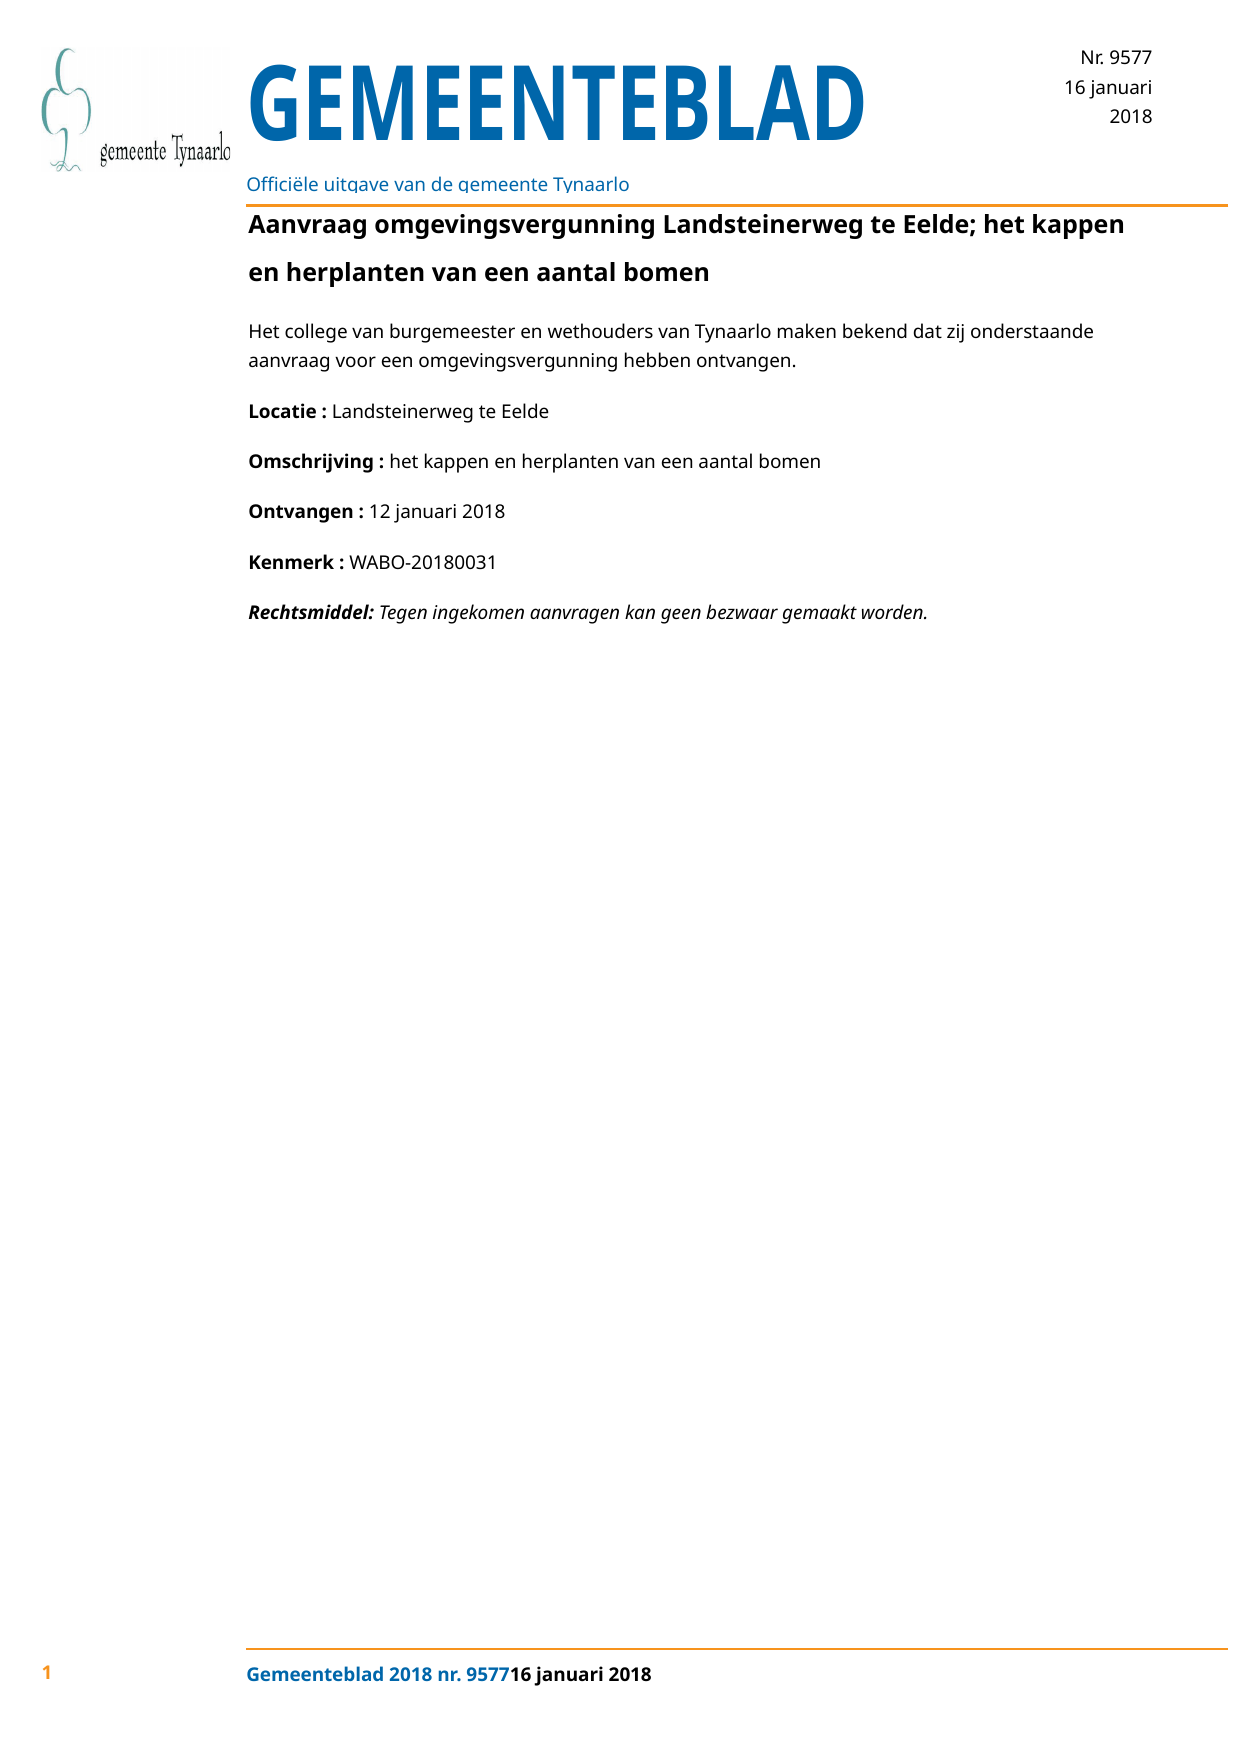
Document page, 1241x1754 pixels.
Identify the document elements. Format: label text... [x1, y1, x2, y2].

text Het college van burgemeester en wethouders van Tynaarlo maken bekend dat zij onderstaande aanvraag voor een omgevingsvergunning hebben ontvangen. [248, 318, 1152, 373]
text Aanvraag omgevingsvergunning Landsteinerweg te Eelde; het kappen en herplanten van een aantal bomen [248, 207, 1152, 288]
picture [41, 47, 231, 172]
text Rechtsmiddel: Tegen ingekomen aanvragen kan geen bezwaar gemaakt worden. [248, 599, 1152, 625]
text Kenmerk : WABO-20180031 [248, 549, 1152, 575]
text Ontvangen : 12 januari 2018 [248, 499, 1152, 524]
text Omschrijving : het kappen en herplanten van een aantal bomen [248, 448, 1152, 474]
text Locatie : Landsteinerweg te Eelde [248, 398, 1152, 424]
